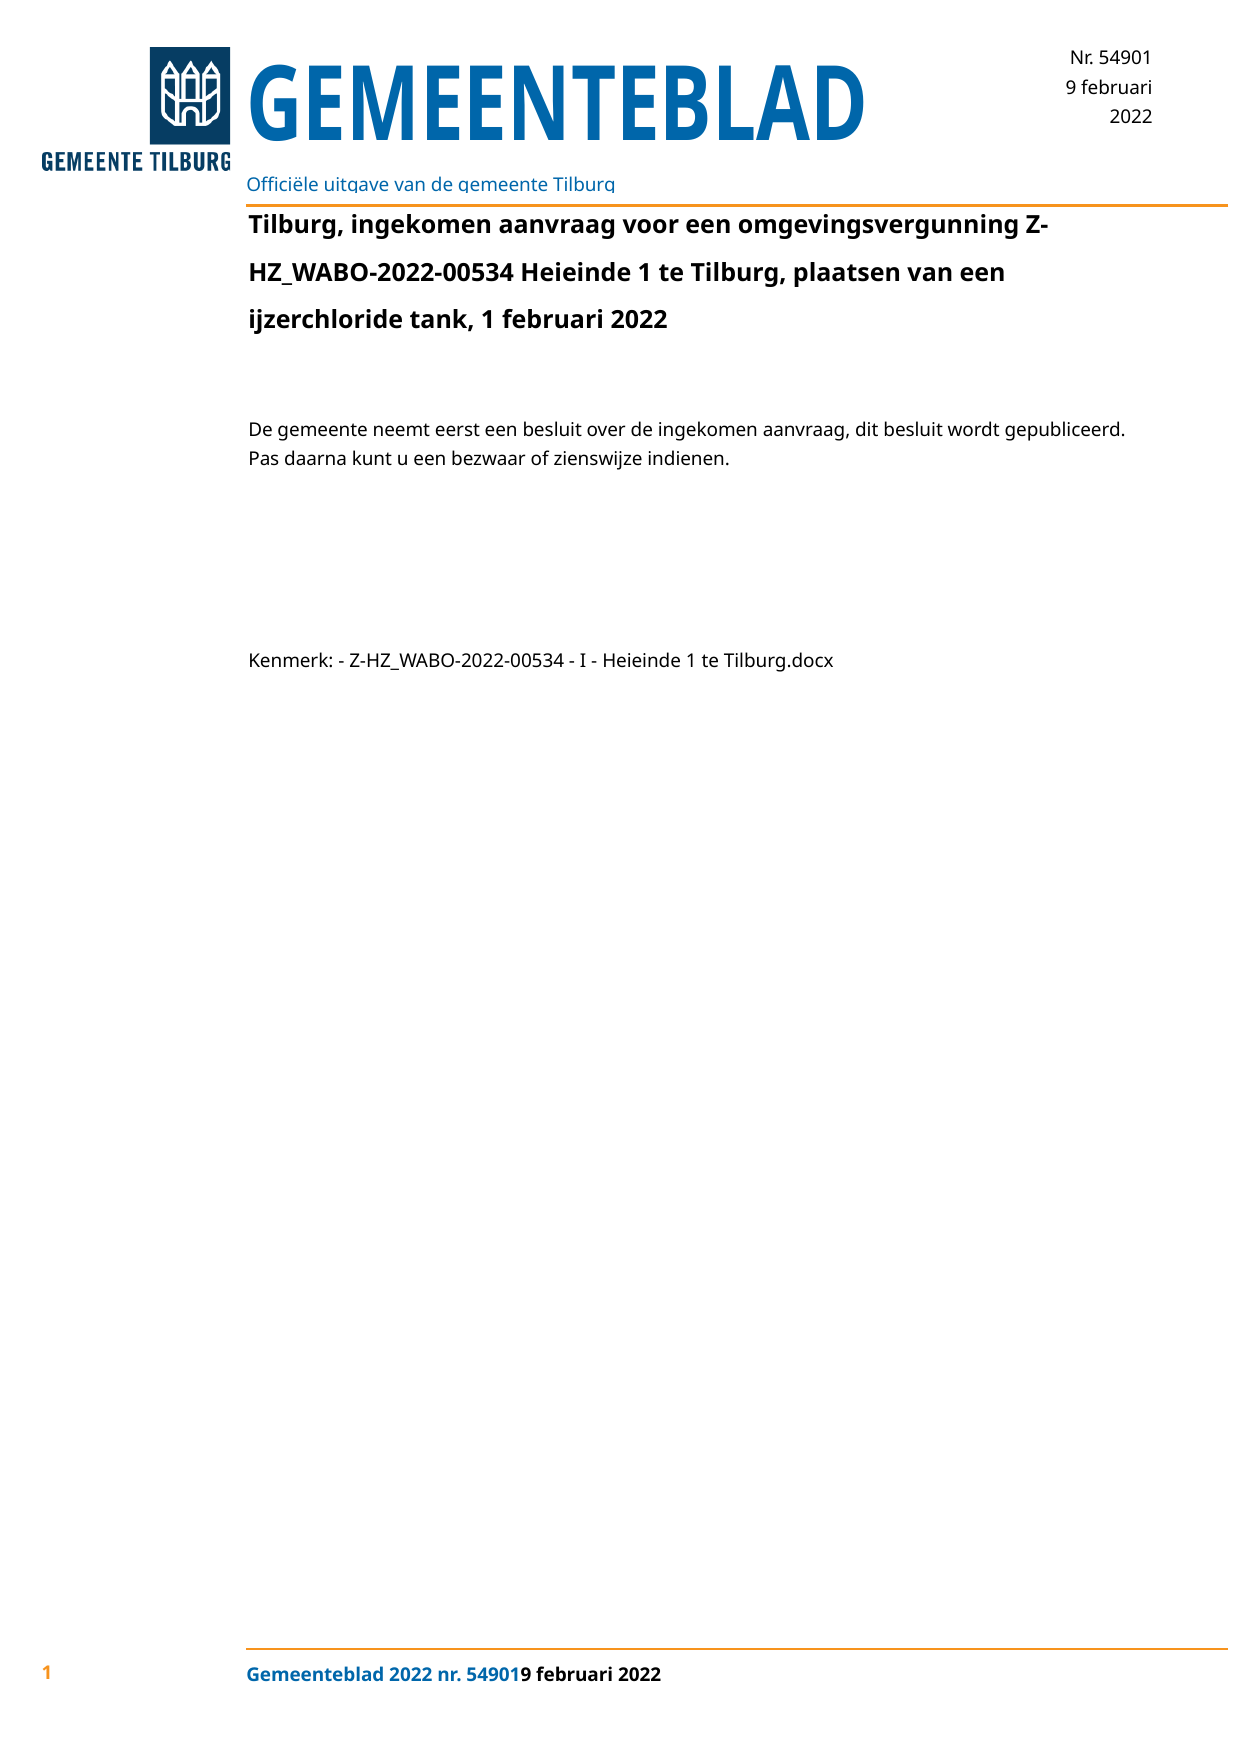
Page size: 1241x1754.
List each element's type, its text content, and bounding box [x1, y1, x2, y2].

picture [41, 47, 231, 172]
text Kenmerk: - Z-HZ_WABO-2022-00534 - I - Heieinde 1 te Tilburg.docx [248, 647, 1152, 673]
text De gemeente neemt eerst een besluit over de ingekomen aanvraag, dit besluit wordt gepubliceerd. Pas daarna kunt u een bezwaar of zienswijze indienen. [248, 416, 1152, 471]
text Tilburg, ingekomen aanvraag voor een omgevingsvergunning Z-HZ_WABO-2022-00534 Heieinde 1 te Tilburg, plaatsen van een ijzerchloride tank, 1 februari 2022 [248, 207, 1152, 336]
